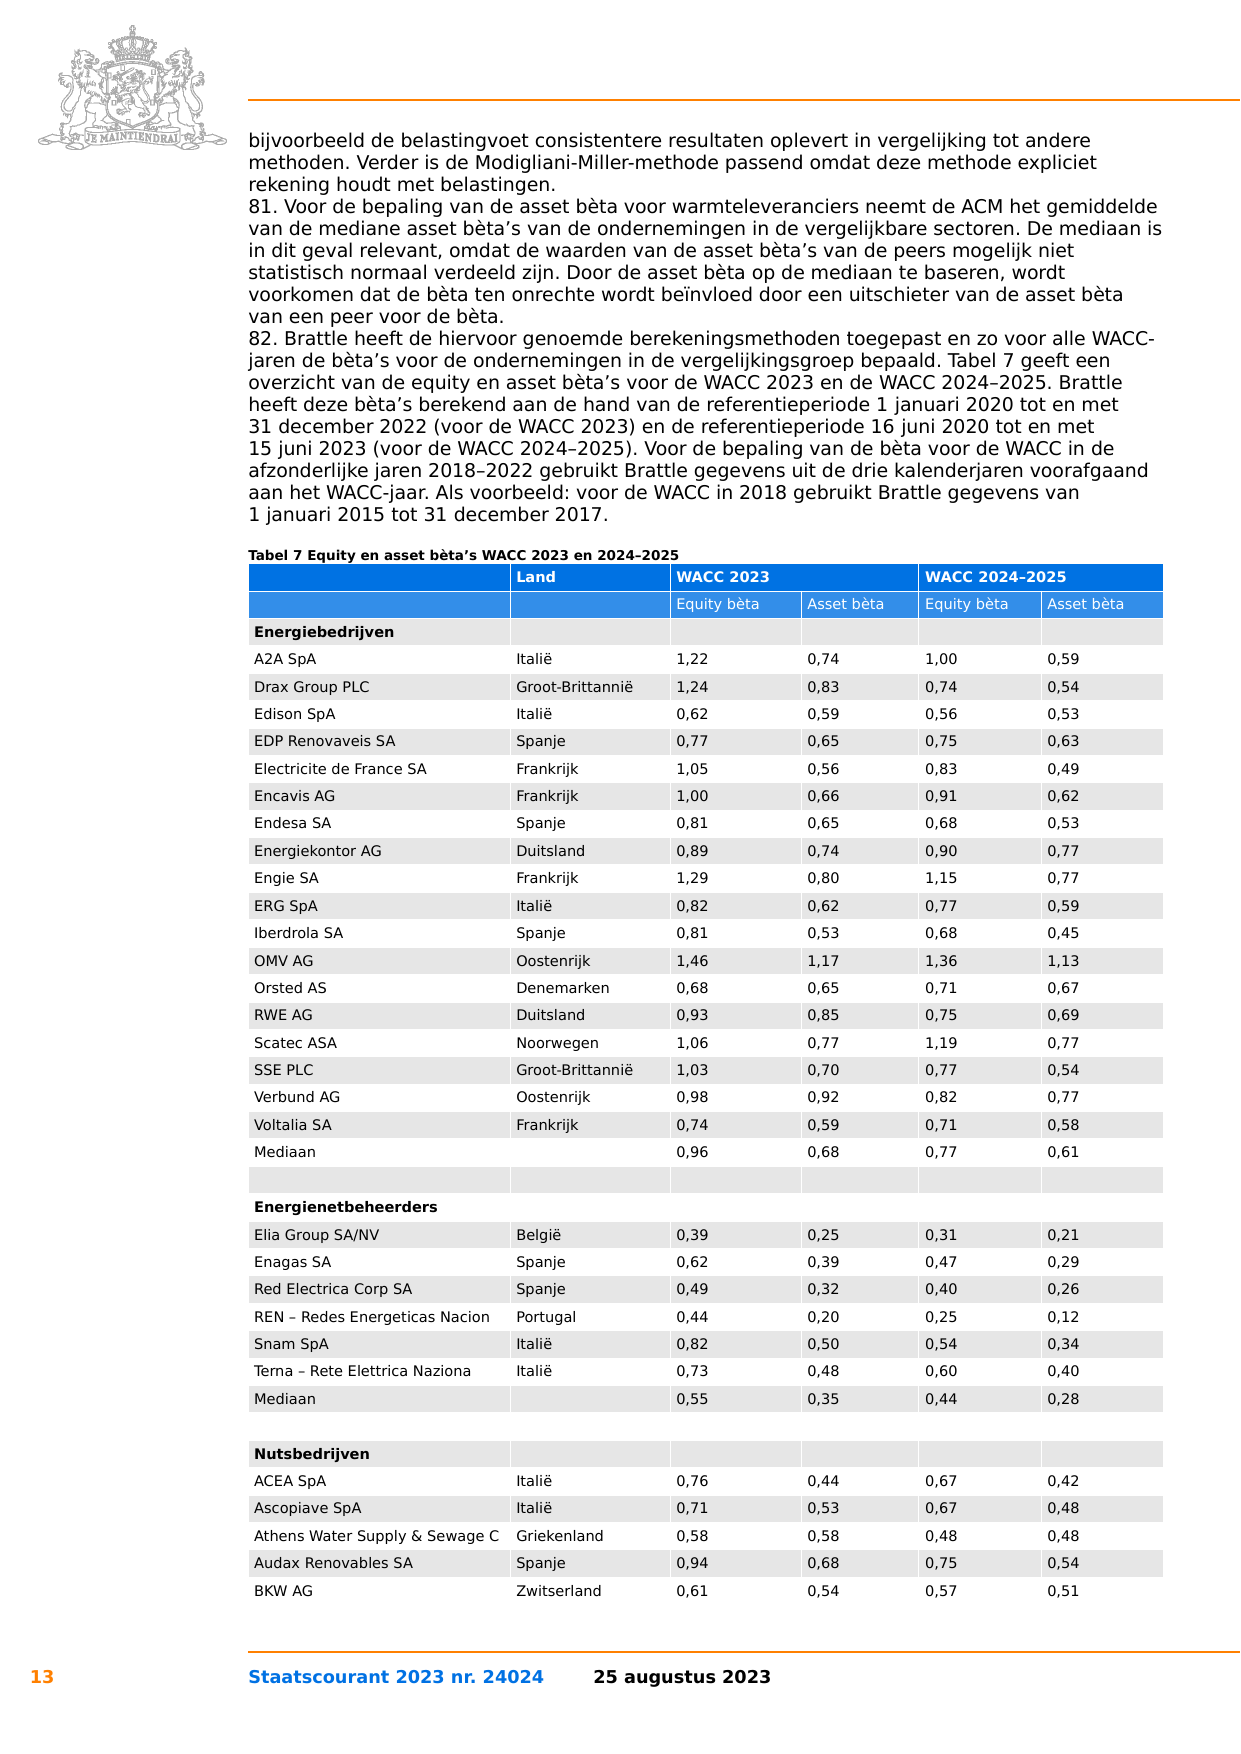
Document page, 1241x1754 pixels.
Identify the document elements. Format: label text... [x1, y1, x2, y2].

table_cell 0,74 [802, 838, 918, 864]
table_cell WACC 2024–2025 [919, 564, 1163, 591]
table_cell 0,68 [919, 811, 1041, 837]
table_cell Duitsland [511, 1003, 670, 1029]
table_cell 0,44 [919, 1386, 1041, 1412]
table_cell 0,77 [919, 1057, 1041, 1084]
table_cell BKW AG [249, 1578, 510, 1604]
table_cell 0,32 [802, 1276, 918, 1303]
text 82. Brattle heeft de hiervoor genoemde berekeningsmethoden toegepast en zo voor alle WACC-jaren de bèta’s voor de ondernemingen in de vergelijkingsgroep bepaald. Tabel 7 geeft een overzicht van de equity en asset bèta’s voor de WACC 2023 en de WACC 2024–2025. Brattle heeft deze bèta’s berekend aan de hand van de referentieperiode 1 januari 2020 tot en met 31 december 2022 (voor de WACC 2023) en de referentieperiode 16 juni 2020 tot en met 15 juni 2023 (voor de WACC 2024–2025). Voor de bepaling van de bèta voor de WACC in de afzonderlijke jaren 2018–2022 gebruikt Brattle gegevens uit de drie kalenderjaren voorafgaand aan het WACC-jaar. Als voorbeeld: voor de WACC in 2018 gebruikt Brattle gegevens van 1 januari 2015 tot 31 december 2017. [248, 328, 1163, 526]
table_cell 0,68 [671, 975, 801, 1001]
table_cell 1,17 [802, 948, 918, 974]
table_cell 0,59 [802, 1112, 918, 1138]
table_cell [1042, 1167, 1163, 1193]
table_cell EDP Renovaveis SA [249, 729, 510, 755]
table_cell 0,67 [919, 1496, 1041, 1522]
table_cell Energiekontor AG [249, 838, 510, 864]
table_cell Italië [511, 1359, 670, 1385]
table_cell Athens Water Supply & Sewage C [249, 1523, 510, 1549]
table_cell 0,29 [1042, 1249, 1163, 1275]
table_cell Red Electrica Corp SA [249, 1276, 510, 1303]
table_cell Endesa SA [249, 811, 510, 837]
table_cell 0,65 [802, 729, 918, 755]
table_cell 0,61 [1042, 1140, 1163, 1166]
table_cell 0,62 [671, 1249, 801, 1275]
table_cell Denemarken [511, 975, 670, 1001]
table_cell 0,83 [919, 756, 1041, 782]
table_cell Nutsbedrijven [249, 1441, 510, 1467]
table_cell Frankrijk [511, 756, 670, 782]
table_cell 0,59 [802, 701, 918, 727]
table_cell 1,24 [671, 674, 801, 700]
table_cell Duitsland [511, 838, 670, 864]
table_cell [802, 1441, 918, 1467]
table_cell 0,93 [671, 1003, 801, 1029]
table_cell Italië [511, 646, 670, 673]
table_cell Frankrijk [511, 783, 670, 810]
table_cell [511, 592, 670, 618]
table_cell 0,45 [1042, 920, 1163, 947]
table_cell 1,22 [671, 646, 801, 673]
table_cell Drax Group PLC [249, 674, 510, 700]
table_cell 0,61 [671, 1578, 801, 1604]
table_cell [802, 619, 918, 645]
table_cell 0,20 [802, 1304, 918, 1330]
table_cell 0,74 [919, 674, 1041, 700]
table_cell 1,36 [919, 948, 1041, 974]
table_cell 0,59 [1042, 893, 1163, 919]
table_cell 0,54 [1042, 674, 1163, 700]
table_cell Elia Group SA/NV [249, 1222, 510, 1248]
table_cell Groot-Brittannië [511, 674, 670, 700]
table_cell Griekenland [511, 1523, 670, 1549]
table_cell 0,12 [1042, 1304, 1163, 1330]
table_cell Equity bèta [919, 592, 1041, 618]
table_cell Snam SpA [249, 1331, 510, 1358]
table_cell Land [511, 564, 670, 591]
table_cell 0,54 [1042, 1550, 1163, 1577]
table_cell [511, 619, 670, 645]
table_cell 0,54 [919, 1331, 1041, 1358]
table_cell 0,60 [919, 1359, 1041, 1385]
table_cell 0,40 [919, 1276, 1041, 1303]
table_cell 0,25 [919, 1304, 1041, 1330]
table_cell 0,77 [671, 729, 801, 755]
table_cell 0,51 [1042, 1578, 1163, 1604]
table_cell RWE AG [249, 1003, 510, 1029]
table_cell 0,89 [671, 838, 801, 864]
table_cell [511, 1414, 670, 1440]
table_cell ERG SpA [249, 893, 510, 919]
table_cell [671, 1194, 801, 1221]
table_cell Scatec ASA [249, 1030, 510, 1056]
table_cell [511, 1194, 670, 1221]
table_cell 0,71 [671, 1496, 801, 1522]
table_cell 0,77 [919, 893, 1041, 919]
table_cell 0,77 [919, 1140, 1041, 1166]
table_cell 0,31 [919, 1222, 1041, 1248]
table_cell Encavis AG [249, 783, 510, 810]
table_cell 0,21 [1042, 1222, 1163, 1248]
table_cell 0,65 [802, 811, 918, 837]
table_cell 1,00 [671, 783, 801, 810]
table_cell 1,13 [1042, 948, 1163, 974]
table_cell Terna – Rete Elettrica Naziona [249, 1359, 510, 1385]
table_cell 0,62 [671, 701, 801, 727]
table_header Tabel 7 Equity en asset bèta’s WACC 2023 en 2024–2025 [248, 548, 1163, 563]
table_cell SSE PLC [249, 1057, 510, 1084]
table_cell 0,50 [802, 1331, 918, 1358]
table_cell 0,94 [671, 1550, 801, 1577]
table_cell ACEA SpA [249, 1468, 510, 1494]
table_cell A2A SpA [249, 646, 510, 673]
picture [38, 25, 227, 150]
table_cell [671, 1441, 801, 1467]
table_cell 0,77 [1042, 1030, 1163, 1056]
table_cell 0,35 [802, 1386, 918, 1412]
table_cell 0,66 [802, 783, 918, 810]
table_cell [919, 619, 1041, 645]
table_cell 0,68 [802, 1550, 918, 1577]
table_cell 0,76 [671, 1468, 801, 1494]
table_cell Edison SpA [249, 701, 510, 727]
table_cell 0,91 [919, 783, 1041, 810]
table_cell Spanje [511, 729, 670, 755]
table_cell Verbund AG [249, 1085, 510, 1111]
table_cell Frankrijk [511, 1112, 670, 1138]
table_cell Italië [511, 893, 670, 919]
table_cell [802, 1414, 918, 1440]
table_cell Noorwegen [511, 1030, 670, 1056]
table_cell 0,39 [671, 1222, 801, 1248]
table_cell Orsted AS [249, 975, 510, 1001]
table_cell 0,85 [802, 1003, 918, 1029]
table_cell 0,74 [671, 1112, 801, 1138]
table_cell 0,77 [802, 1030, 918, 1056]
table_cell [249, 564, 510, 591]
table_cell 0,28 [1042, 1386, 1163, 1412]
table_cell 0,63 [1042, 729, 1163, 755]
table_cell [1042, 1194, 1163, 1221]
table_cell Mediaan [249, 1140, 510, 1166]
table_cell 0,55 [671, 1386, 801, 1412]
table_cell Enagas SA [249, 1249, 510, 1275]
table_cell 0,67 [1042, 975, 1163, 1001]
table_cell Equity bèta [671, 592, 801, 618]
table_cell 0,80 [802, 866, 918, 892]
table_cell Oostenrijk [511, 1085, 670, 1111]
table_cell Engie SA [249, 866, 510, 892]
table_cell 1,19 [919, 1030, 1041, 1056]
table_cell [671, 1167, 801, 1193]
table_cell Italië [511, 1468, 670, 1494]
table_cell 0,68 [802, 1140, 918, 1166]
table_cell Spanje [511, 920, 670, 947]
table_cell 0,49 [671, 1276, 801, 1303]
table_cell 0,75 [919, 729, 1041, 755]
table_cell 1,05 [671, 756, 801, 782]
table_cell 0,48 [1042, 1496, 1163, 1522]
table_cell 0,58 [1042, 1112, 1163, 1138]
table_cell 0,25 [802, 1222, 918, 1248]
table_cell Spanje [511, 1276, 670, 1303]
table_cell Italië [511, 1496, 670, 1522]
table_cell België [511, 1222, 670, 1248]
table_cell 0,59 [1042, 646, 1163, 673]
table_cell 0,58 [802, 1523, 918, 1549]
table_cell 0,70 [802, 1057, 918, 1084]
table_cell 0,82 [671, 893, 801, 919]
table_cell Asset bèta [802, 592, 918, 618]
table_cell 0,53 [802, 920, 918, 947]
table_cell 0,54 [1042, 1057, 1163, 1084]
table_cell WACC 2023 [671, 564, 918, 591]
table_cell Spanje [511, 811, 670, 837]
table_cell 0,48 [802, 1359, 918, 1385]
table_cell [919, 1167, 1041, 1193]
table_cell 0,56 [919, 701, 1041, 727]
table_cell [511, 1441, 670, 1467]
table_cell 0,96 [671, 1140, 801, 1166]
table_cell [249, 592, 510, 618]
table_cell 0,77 [1042, 1085, 1163, 1111]
table_cell [1042, 1441, 1163, 1467]
table_cell [671, 1414, 801, 1440]
table_cell 0,92 [802, 1085, 918, 1111]
table_cell [511, 1386, 670, 1412]
table_cell 0,77 [1042, 838, 1163, 864]
table_cell 0,81 [671, 811, 801, 837]
table_cell Zwitserland [511, 1578, 670, 1604]
table_cell Mediaan [249, 1386, 510, 1412]
table_cell Groot-Brittannië [511, 1057, 670, 1084]
table_cell Italië [511, 701, 670, 727]
table_cell [919, 1194, 1041, 1221]
table_cell Audax Renovables SA [249, 1550, 510, 1577]
table_cell Asset bèta [1042, 592, 1163, 618]
table_cell 0,90 [919, 838, 1041, 864]
table_cell Energiebedrijven [249, 619, 510, 645]
table_cell 1,00 [919, 646, 1041, 673]
table_cell 0,58 [671, 1523, 801, 1549]
table_cell 0,53 [1042, 811, 1163, 837]
table_cell 0,75 [919, 1003, 1041, 1029]
table_cell 0,48 [1042, 1523, 1163, 1549]
table_cell [249, 1414, 510, 1440]
table_cell 0,62 [1042, 783, 1163, 810]
table_cell 0,77 [1042, 866, 1163, 892]
table_cell Spanje [511, 1249, 670, 1275]
table_cell [802, 1194, 918, 1221]
table_cell [802, 1167, 918, 1193]
table_cell 0,81 [671, 920, 801, 947]
text bijvoorbeeld de belastingvoet consistentere resultaten oplevert in vergelijking tot andere methoden. Verder is de Modigliani-Miller-methode passend omdat deze methode expliciet rekening houdt met belastingen. [248, 130, 1163, 196]
table_cell 0,82 [919, 1085, 1041, 1111]
table_cell Electricite de France SA [249, 756, 510, 782]
table_cell 0,98 [671, 1085, 801, 1111]
table_cell 1,15 [919, 866, 1041, 892]
table_cell 0,73 [671, 1359, 801, 1385]
table_cell Ascopiave SpA [249, 1496, 510, 1522]
table_cell Portugal [511, 1304, 670, 1330]
table_cell 0,48 [919, 1523, 1041, 1549]
table_cell Spanje [511, 1550, 670, 1577]
table_cell 1,06 [671, 1030, 801, 1056]
table_cell 0,40 [1042, 1359, 1163, 1385]
table_cell 0,53 [802, 1496, 918, 1522]
table_cell 0,34 [1042, 1331, 1163, 1358]
table_cell 0,42 [1042, 1468, 1163, 1494]
table_cell 0,71 [919, 975, 1041, 1001]
table_cell Iberdrola SA [249, 920, 510, 947]
table_cell 0,67 [919, 1468, 1041, 1494]
table_cell 1,29 [671, 866, 801, 892]
table_cell Frankrijk [511, 866, 670, 892]
table_cell 0,75 [919, 1550, 1041, 1577]
table_cell [249, 1167, 510, 1193]
table_cell [511, 1167, 670, 1193]
table_cell 1,03 [671, 1057, 801, 1084]
table_cell [919, 1414, 1041, 1440]
table_cell 0,44 [671, 1304, 801, 1330]
table_cell 0,54 [802, 1578, 918, 1604]
table_cell [511, 1140, 670, 1166]
table_cell 0,74 [802, 646, 918, 673]
table_cell 0,65 [802, 975, 918, 1001]
table_cell 0,57 [919, 1578, 1041, 1604]
table_cell 0,62 [802, 893, 918, 919]
table_cell 0,44 [802, 1468, 918, 1494]
table_cell [919, 1441, 1041, 1467]
table_cell 0,71 [919, 1112, 1041, 1138]
table_cell [1042, 619, 1163, 645]
text 81. Voor de bepaling van de asset bèta voor warmteleveranciers neemt de ACM het gemiddelde van de mediane asset bèta’s van de ondernemingen in de vergelijkbare sectoren. De mediaan is in dit geval relevant, omdat de waarden van de asset bèta’s van de peers mogelijk niet statistisch normaal verdeeld zijn. Door de asset bèta op de mediaan te baseren, wordt voorkomen dat de bèta ten onrechte wordt beïnvloed door een uitschieter van de asset bèta van een peer voor de bèta. [248, 196, 1163, 328]
table_cell 0,68 [919, 920, 1041, 947]
table_cell 0,82 [671, 1331, 801, 1358]
table_cell 0,26 [1042, 1276, 1163, 1303]
table_cell Voltalia SA [249, 1112, 510, 1138]
table_cell Italië [511, 1331, 670, 1358]
table_cell OMV AG [249, 948, 510, 974]
table_cell REN – Redes Energeticas Nacion [249, 1304, 510, 1330]
table_cell Oostenrijk [511, 948, 670, 974]
table_cell [671, 619, 801, 645]
table_cell [1042, 1414, 1163, 1440]
table_cell 1,46 [671, 948, 801, 974]
table_cell 0,47 [919, 1249, 1041, 1275]
table_cell 0,69 [1042, 1003, 1163, 1029]
table_cell 0,56 [802, 756, 918, 782]
table_cell 0,39 [802, 1249, 918, 1275]
table_cell 0,83 [802, 674, 918, 700]
table_cell 0,49 [1042, 756, 1163, 782]
table_cell 0,53 [1042, 701, 1163, 727]
table_cell Energienetbeheerders [249, 1194, 510, 1221]
